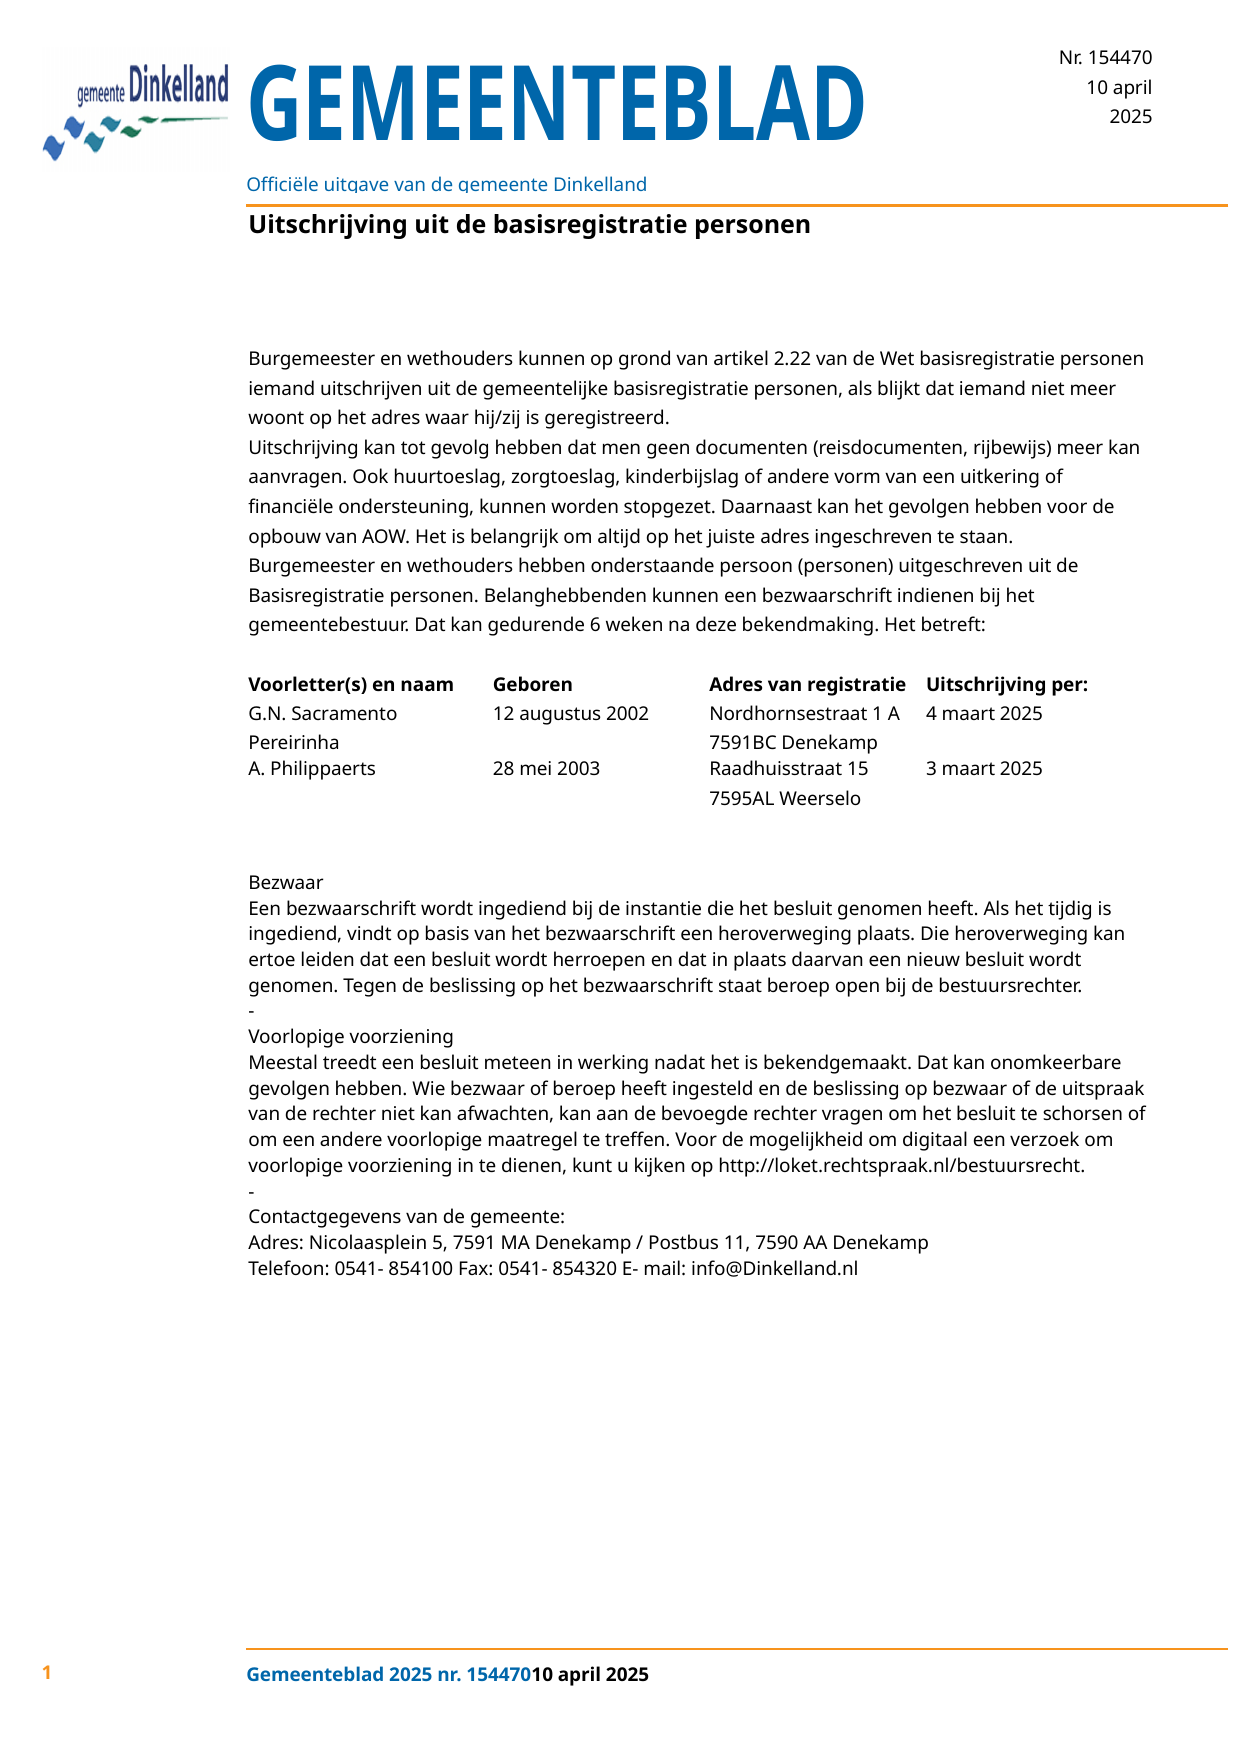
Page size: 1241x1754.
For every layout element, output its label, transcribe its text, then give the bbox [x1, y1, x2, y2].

table_cell 3 maart 2025 [926, 755, 1152, 811]
text Uitschrijving uit de basisregistratie personen [248, 207, 1152, 241]
text Burgemeester en wethouders kunnen op grond van artikel 2.22 van de Wet basisregistratie personen iemand uitschrijven uit de gemeentelijke basisregistratie personen, als blijkt dat iemand niet meer woont op het adres waar hij/zij is geregistreerd. [248, 345, 1152, 430]
text Meestal treedt een besluit meteen in werking nadat het is bekendgemaakt. Dat kan onomkeerbare gevolgen hebben. Wie bezwaar of beroep heeft ingesteld en de beslissing op bezwaar of de uitspraak van de rechter niet kan afwachten, kan aan de bevoegde rechter vragen om het besluit te schorsen of om een andere voorlopige maatregel te treffen. Voor de mogelijkheid om digitaal een verzoek om voorlopige voorziening in te dienen, kunt u kijken op http://loket.rechtspraak.nl/bestuursrecht. [248, 1049, 1152, 1178]
table_header 12 augustus 2002 [493, 700, 709, 755]
text - [248, 998, 1152, 1023]
table_cell Raadhuisstraat 15 7595AL Weerselo [709, 755, 926, 811]
text - [248, 1178, 1152, 1203]
text Voorlopige voorziening [248, 1023, 1152, 1049]
table_header Nordhornsestraat 1 A 7591BC Denekamp [709, 700, 926, 755]
table_cell 28 mei 2003 [493, 755, 709, 811]
text Burgemeester en wethouders hebben onderstaande persoon (personen) uitgeschreven uit de Basisregistratie personen. Belanghebbenden kunnen een bezwaarschrift indienen bij het gemeentebestuur. Dat kan gedurende 6 weken na deze bekendmaking. Het betreft: [248, 552, 1152, 637]
text Telefoon: 0541- 854100 Fax: 0541- 854320 E- mail: info@Dinkelland.nl [248, 1255, 1152, 1281]
text Een bezwaarschrift wordt ingediend bij de instantie die het besluit genomen heeft. Als het tijdig is ingediend, vindt op basis van het bezwaarschrift een heroverweging plaats. Die heroverweging kan ertoe leiden dat een besluit wordt herroepen en dat in plaats daarvan een nieuw besluit wordt genomen. Tegen de beslissing op het bezwaarschrift staat beroep open bij de bestuursrechter. [248, 895, 1152, 998]
table_header G.N. Sacramento Pereirinha [248, 700, 493, 755]
text Adres: Nicolaasplein 5, 7591 MA Denekamp / Postbus 11, 7590 AA Denekamp [248, 1229, 1152, 1255]
table_header Voorletter(s) en naam [248, 671, 493, 697]
text Contactgegevens van de gemeente: [248, 1203, 1152, 1229]
text Uitschrijving kan tot gevolg hebben dat men geen documenten (reisdocumenten, rijbewijs) meer kan aanvragen. Ook huurtoeslag, zorgtoeslag, kinderbijslag of andere vorm van een uitkering of financiële ondersteuning, kunnen worden stopgezet. Daarnaast kan het gevolgen hebben voor de opbouw van AOW. Het is belangrijk om altijd op het juiste adres ingeschreven te staan. [248, 434, 1152, 548]
picture [41, 47, 231, 172]
table_header 4 maart 2025 [926, 700, 1152, 755]
table_header Uitschrijving per: [926, 671, 1152, 697]
table_cell A. Philippaerts [248, 755, 493, 811]
text Bezwaar [248, 869, 1152, 895]
table_header Adres van registratie [709, 671, 926, 697]
table_header Geboren [493, 671, 709, 697]
